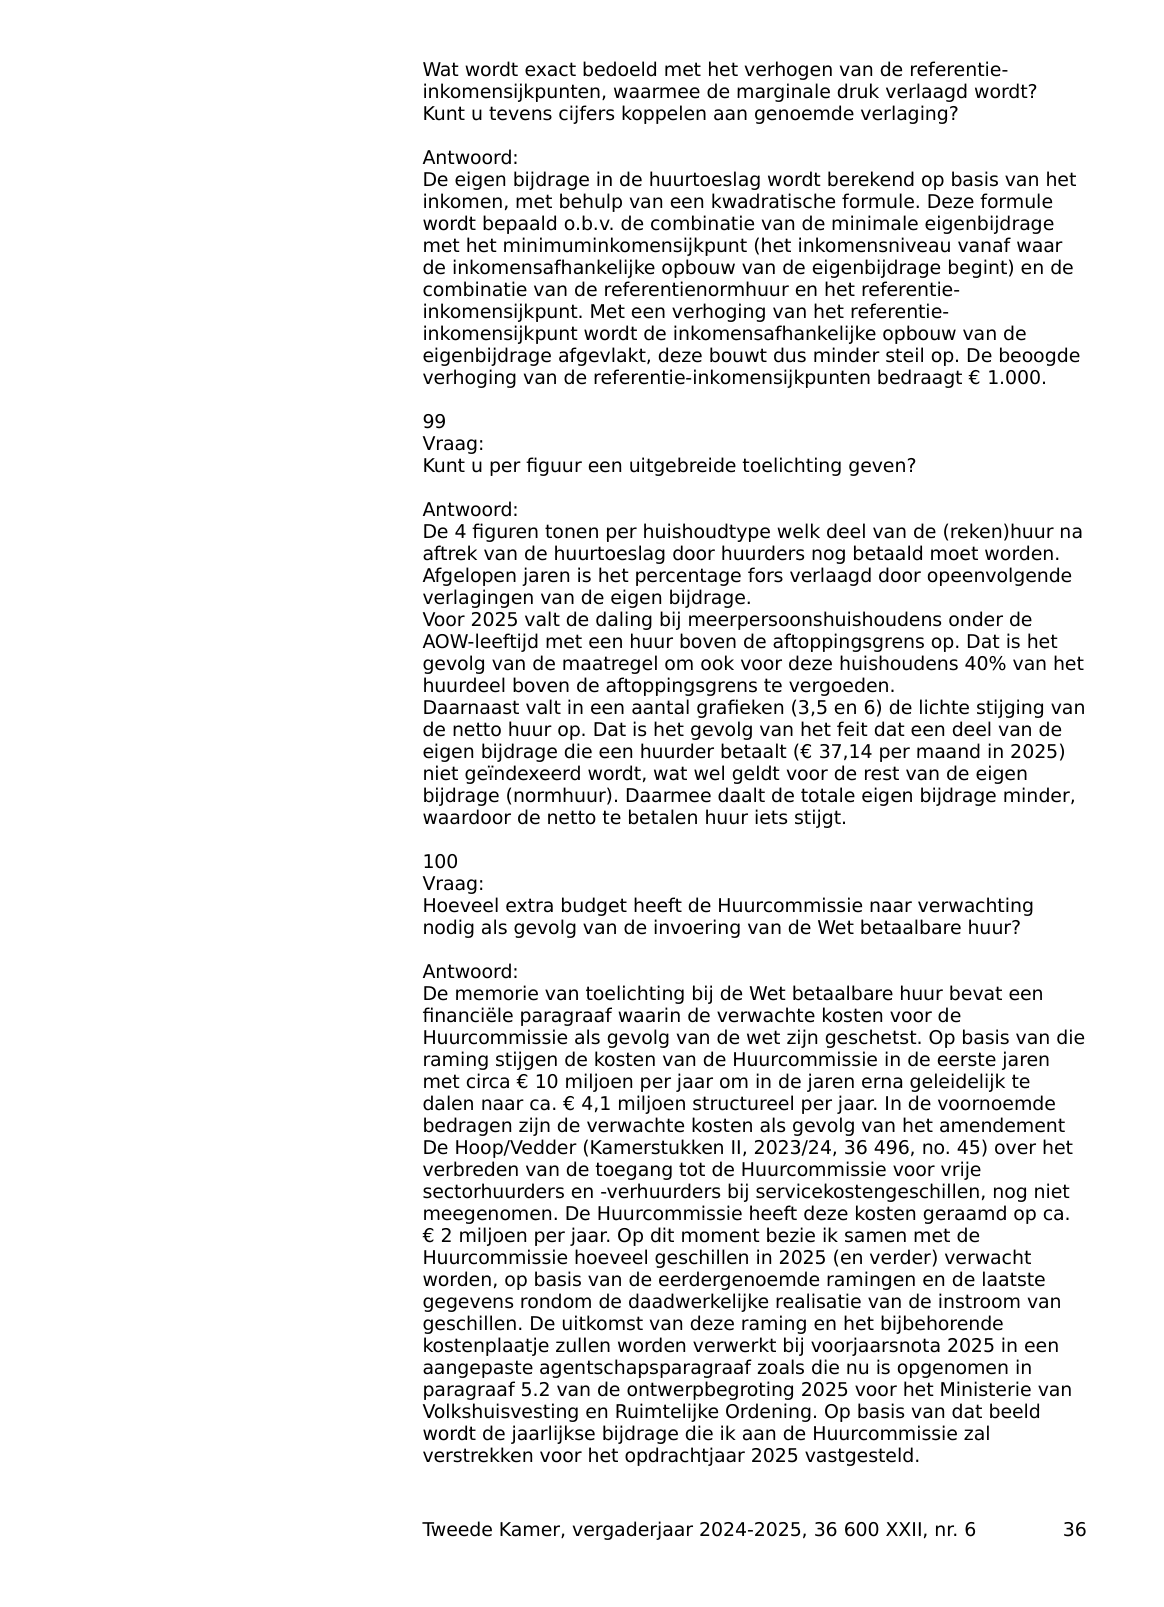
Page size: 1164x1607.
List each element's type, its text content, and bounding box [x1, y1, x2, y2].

text Wat wordt exact bedoeld met het verhogen van de referentie-inkomensĳkpunten, waarmee de marginale druk verlaagd wordt? Kunt u tevens cijfers koppelen aan genoemde verlaging? [422, 59, 1087, 125]
text Hoeveel extra budget heeft de Huurcommissie naar verwachting nodig als gevolg van de invoering van de Wet betaalbare huur? [422, 895, 1087, 939]
text De eigen bijdrage in de huurtoeslag wordt berekend op basis van het inkomen, met behulp van een kwadratische formule. Deze formule wordt bepaald o.b.v. de combinatie van de minimale eigenbijdrage met het minimuminkomensijkpunt (het inkomensniveau vanaf waar de inkomensafhankelijke opbouw van de eigenbijdrage begint) en de combinatie van de referentienormhuur en het referentie-inkomensijkpunt. Met een verhoging van het referentie-inkomensijkpunt wordt de inkomensafhankelijke opbouw van de eigenbijdrage afgevlakt, deze bouwt dus minder steil op. De beoogde verhoging van de referentie-inkomensijkpunten bedraagt € 1.000. [422, 169, 1087, 389]
text Kunt u per figuur een uitgebreide toelichting geven? [422, 455, 1087, 477]
text Vraag: [422, 873, 1087, 895]
text Antwoord: [422, 147, 1087, 169]
text Antwoord: [422, 961, 1087, 983]
text Daarnaast valt in een aantal grafieken (3,5 en 6) de lichte stijging van de netto huur op. Dat is het gevolg van het feit dat een deel van de eigen bijdrage die een huurder betaalt (€ 37,14 per maand in 2025) niet geïndexeerd wordt, wat wel geldt voor de rest van de eigen bijdrage (normhuur). Daarmee daalt de totale eigen bijdrage minder, waardoor de netto te betalen huur iets stijgt. [422, 697, 1087, 829]
text Antwoord: [422, 499, 1087, 521]
text 100 [422, 851, 1087, 873]
text Voor 2025 valt de daling bij meerpersoonshuishoudens onder de AOW-leeftijd met een huur boven de aftoppingsgrens op. Dat is het gevolg van de maatregel om ook voor deze huishoudens 40% van het huurdeel boven de aftoppingsgrens te vergoeden. [422, 609, 1087, 697]
text De 4 figuren tonen per huishoudtype welk deel van de (reken)huur na aftrek van de huurtoeslag door huurders nog betaald moet worden. Afgelopen jaren is het percentage fors verlaagd door opeenvolgende verlagingen van de eigen bijdrage. [422, 521, 1087, 609]
text De memorie van toelichting bij de Wet betaalbare huur bevat een financiële paragraaf waarin de verwachte kosten voor de Huurcommissie als gevolg van de wet zijn geschetst. Op basis van die raming stijgen de kosten van de Huurcommissie in de eerste jaren met circa € 10 miljoen per jaar om in de jaren erna geleidelijk te dalen naar ca. € 4,1 miljoen structureel per jaar. In de voornoemde bedragen zijn de verwachte kosten als gevolg van het amendement De Hoop/Vedder (Kamerstukken II, 2023/24, 36 496, no. 45) over het verbreden van de toegang tot de Huurcommissie voor vrije sectorhuurders en -verhuurders bij servicekostengeschillen, nog niet meegenomen. De Huurcommissie heeft deze kosten geraamd op ca. € 2 miljoen per jaar. Op dit moment bezie ik samen met de Huurcommissie hoeveel geschillen in 2025 (en verder) verwacht worden, op basis van de eerdergenoemde ramingen en de laatste gegevens rondom de daadwerkelijke realisatie van de instroom van geschillen. De uitkomst van deze raming en het bijbehorende kostenplaatje zullen worden verwerkt bij voorjaarsnota 2025 in een aangepaste agentschapsparagraaf zoals die nu is opgenomen in paragraaf 5.2 van de ontwerpbegroting 2025 voor het Ministerie van Volkshuisvesting en Ruimtelijke Ordening. Op basis van dat beeld wordt de jaarlijkse bijdrage die ik aan de Huurcommissie zal verstrekken voor het opdrachtjaar 2025 vastgesteld. [422, 983, 1087, 1467]
text Vraag: [422, 433, 1087, 455]
text 99 [422, 411, 1087, 433]
